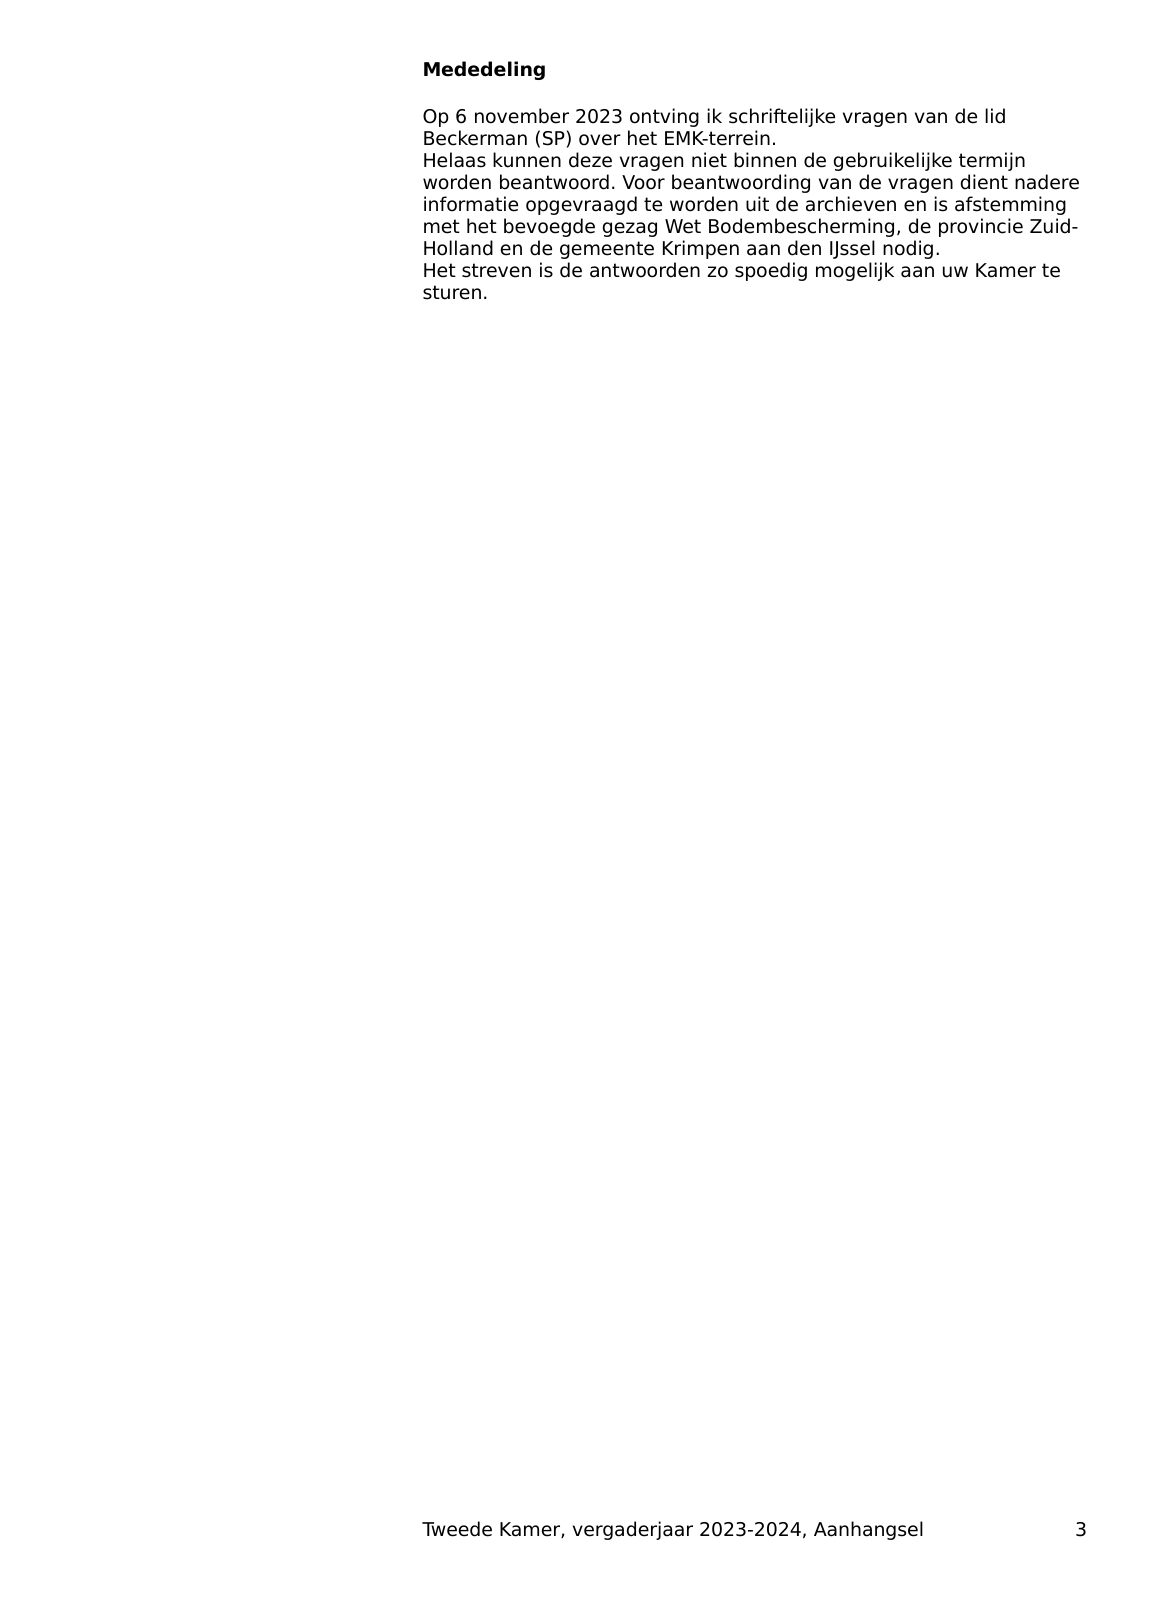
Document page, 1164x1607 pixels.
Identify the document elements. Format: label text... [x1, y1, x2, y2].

text Helaas kunnen deze vragen niet binnen de gebruikelijke termijn worden beantwoord. Voor beantwoording van de vragen dient nadere informatie opgevraagd te worden uit de archieven en is afstemming met het bevoegde gezag Wet Bodembescherming, de provincie Zuid-Holland en de gemeente Krimpen aan den IJssel nodig. [422, 150, 1087, 260]
text Op 6 november 2023 ontving ik schriftelijke vragen van de lid Beckerman (SP) over het EMK-terrein. [422, 106, 1087, 150]
text Het streven is de antwoorden zo spoedig mogelijk aan uw Kamer te sturen. [422, 260, 1087, 304]
subtitle Mededeling [422, 59, 1087, 81]
